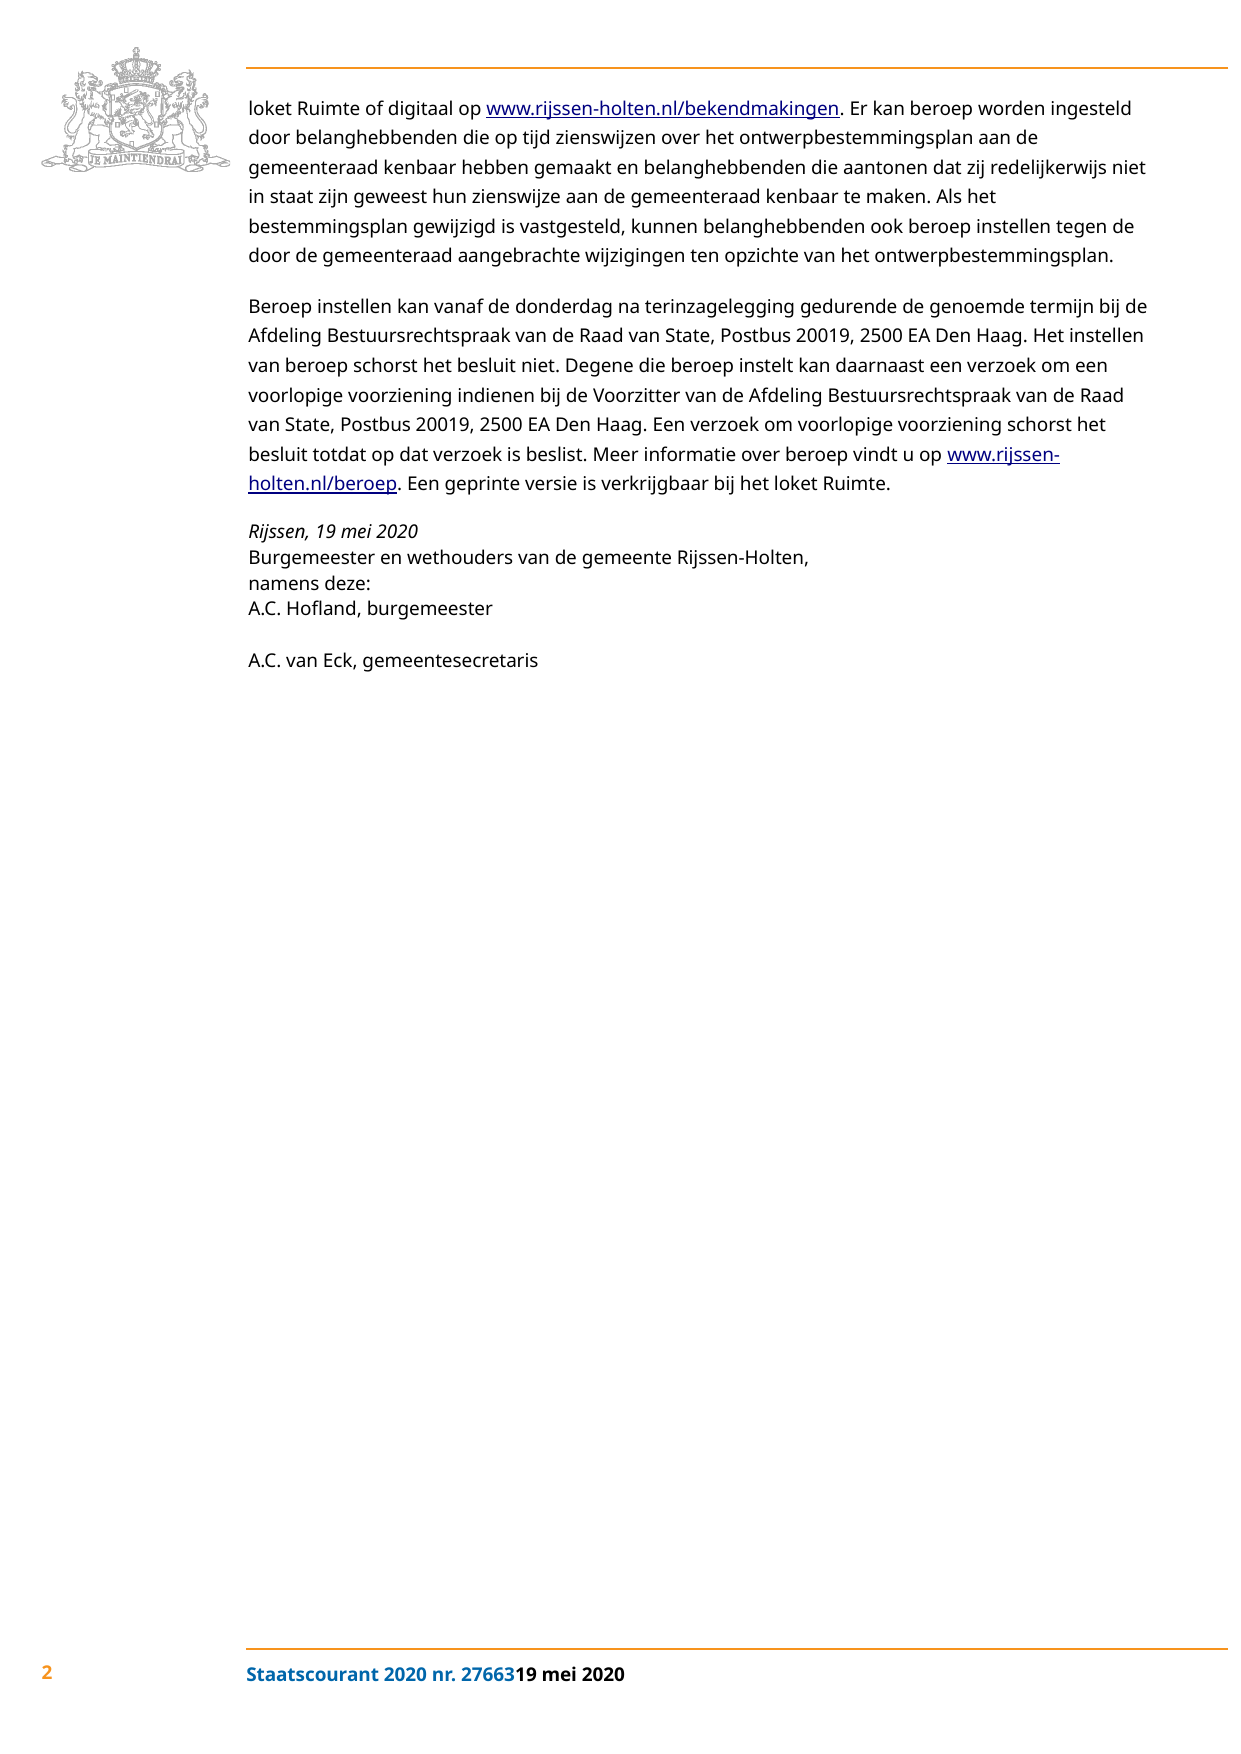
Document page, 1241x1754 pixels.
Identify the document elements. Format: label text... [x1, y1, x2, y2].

text A.C. Hofland, burgemeester [248, 596, 1152, 621]
picture [41, 47, 231, 172]
text Rijssen, 19 mei 2020 [248, 518, 1152, 544]
text A.C. van Eck, gemeentesecretaris [248, 647, 1152, 673]
text loket Ruimte of digitaal op www.rijssen-holten.nl/bekendmakingen. Er kan beroep worden ingesteld door belanghebbenden die op tijd zienswijzen over het ontwerpbestemmingsplan aan de gemeenteraad kenbaar hebben gemaakt en belanghebbenden die aantonen dat zij redelijkerwijs niet in staat zijn geweest hun zienswijze aan de gemeenteraad kenbaar te maken. Als het bestemmingsplan gewijzigd is vastgesteld, kunnen belanghebbenden ook beroep instellen tegen de door de gemeenteraad aangebrachte wijzigingen ten opzichte van het ontwerpbestemmingsplan. [248, 95, 1152, 268]
text Burgemeester en wethouders van de gemeente Rijssen-Holten, [248, 544, 1152, 570]
text Beroep instellen kan vanaf de donderdag na terinzagelegging gedurende de genoemde termijn bij de Afdeling Bestuursrechtspraak van de Raad van State, Postbus 20019, 2500 EA Den Haag. Het instellen van beroep schorst het besluit niet. Degene die beroep instelt kan daarnaast een verzoek om een voorlopige voorziening indienen bij de Voorzitter van de Afdeling Bestuursrechtspraak van de Raad van State, Postbus 20019, 2500 EA Den Haag. Een verzoek om voorlopige voorziening schorst het besluit totdat op dat verzoek is beslist. Meer informatie over beroep vindt u op www.rijssen-holten.nl/beroep. Een geprinte versie is verkrijgbaar bij het loket Ruimte. [248, 293, 1152, 496]
text namens deze: [248, 570, 1152, 596]
